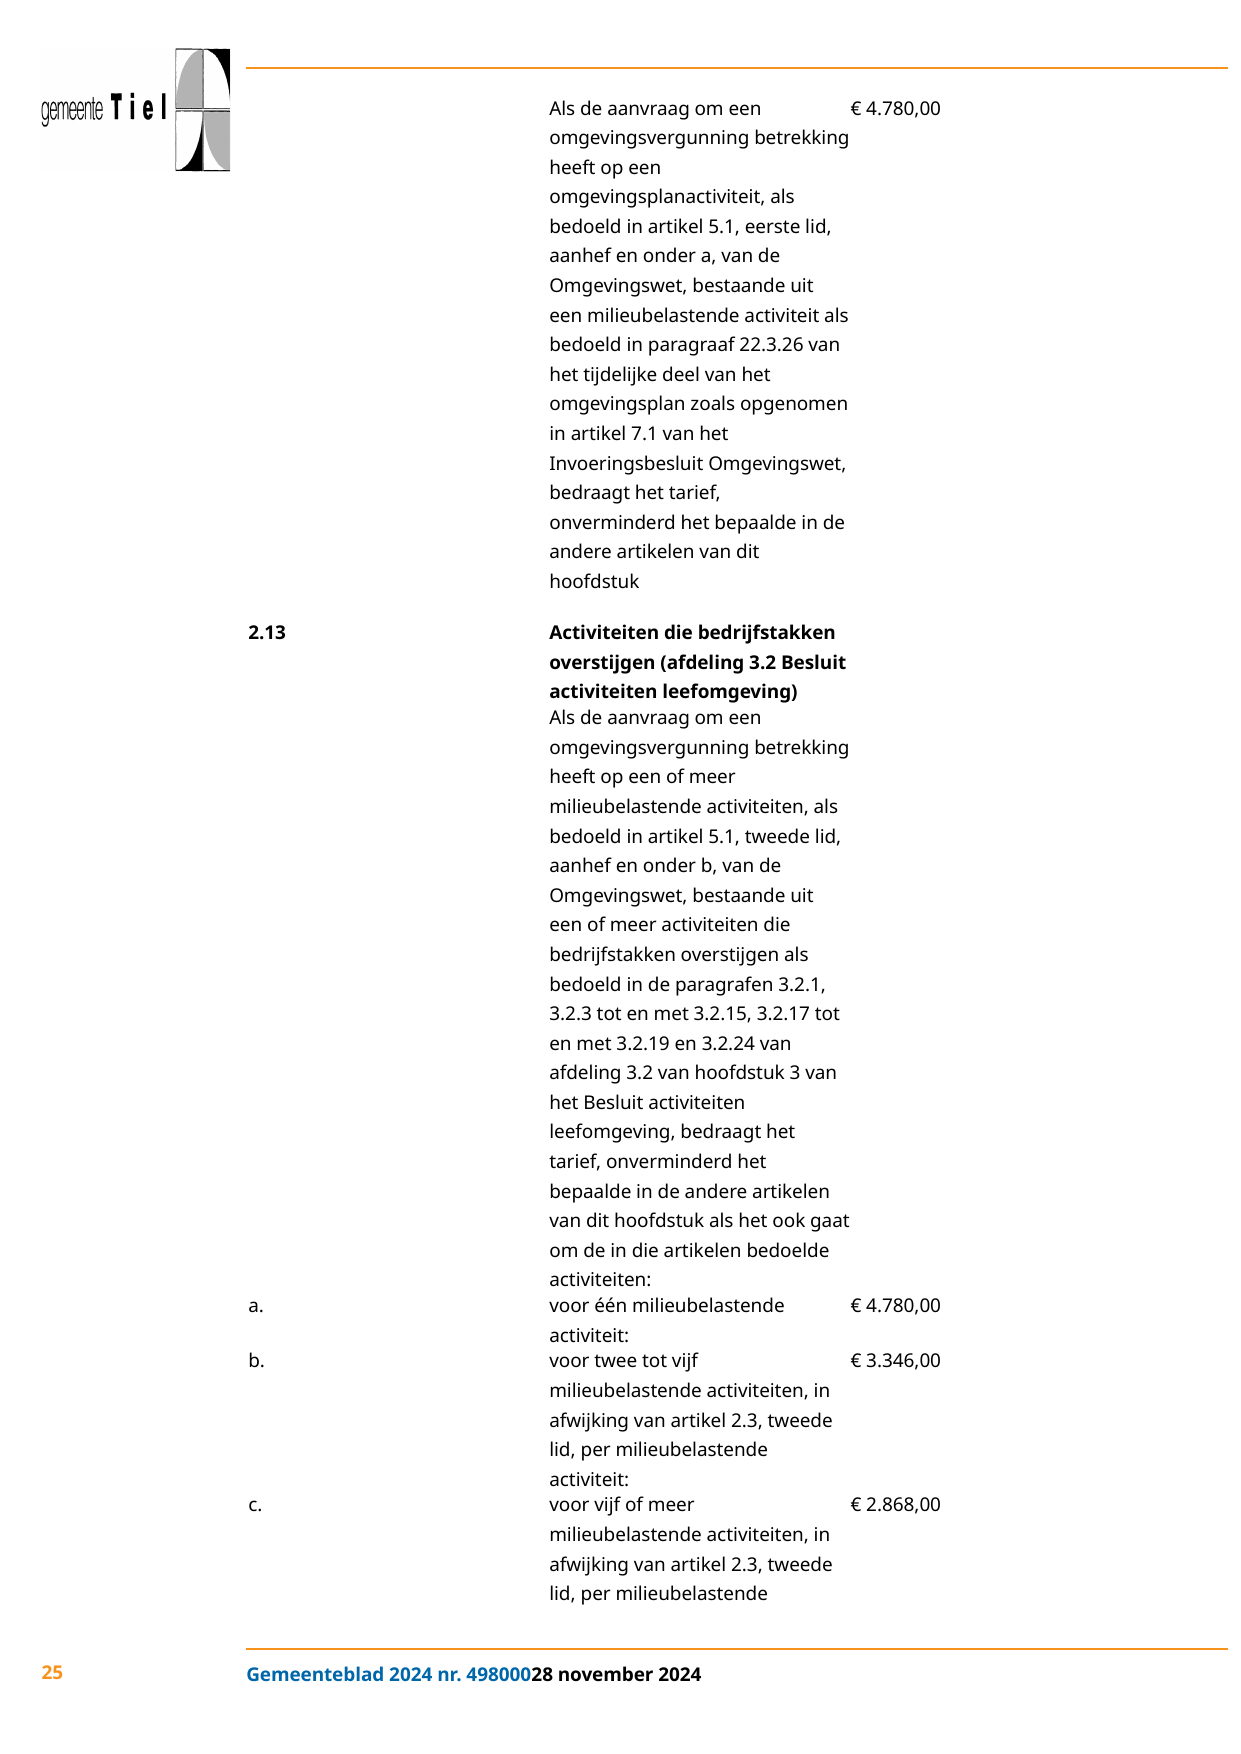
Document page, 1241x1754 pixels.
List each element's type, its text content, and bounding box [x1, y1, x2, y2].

table_cell € 4.780,00 [850, 95, 1152, 594]
table_cell [850, 620, 1152, 704]
table_cell voor twee tot vijf milieubelastende activiteiten, in afwijking van artikel 2.3, tweede lid, per milieubelastende activiteit: [549, 1348, 850, 1492]
table_cell [248, 95, 549, 594]
table_cell € 3.346,00 [850, 1348, 1152, 1492]
table_cell Als de aanvraag om een omgevingsvergunning betrekking heeft op een of meer milieubelastende activiteiten, als bedoeld in artikel 5.1, tweede lid, aanhef en onder b, van de Omgevingswet, bestaande uit een of meer activiteiten die bedrijfstakken overstijgen als bedoeld in de paragrafen 3.2.1, 3.2.3 tot en met 3.2.15, 3.2.17 tot en met 3.2.19 en 3.2.24 van afdeling 3.2 van hoofdstuk 3 van het Besluit activiteiten leefomgeving, bedraagt het tarief, onverminderd het bepaalde in de andere artikelen van dit hoofdstuk als het ook gaat om de in die artikelen bedoelde activiteiten: [549, 705, 850, 1292]
table_cell c. [248, 1492, 549, 1606]
table_cell [850, 705, 1152, 1292]
table_cell 2.13 [248, 620, 549, 704]
table_cell [850, 594, 1152, 619]
table_cell € 4.780,00 [850, 1292, 1152, 1348]
table_cell Activiteiten die bedrijfstakken overstijgen (afdeling 3.2 Besluit activiteiten leefomgeving) [549, 620, 850, 704]
table_cell € 2.868,00 [850, 1492, 1152, 1606]
table_cell [549, 594, 850, 619]
table_cell [248, 594, 549, 619]
table_cell a. [248, 1292, 549, 1348]
table_cell [248, 705, 549, 1292]
table_cell voor één milieubelastende activiteit: [549, 1292, 850, 1348]
table_cell Als de aanvraag om een omgevingsvergunning betrekking heeft op een omgevingsplanactiviteit, als bedoeld in artikel 5.1, eerste lid, aanhef en onder a, van de Omgevingswet, bestaande uit een milieubelastende activiteit als bedoeld in paragraaf 22.3.26 van het tijdelijke deel van het omgevingsplan zoals opgenomen in artikel 7.1 van het Invoeringsbesluit Omgevingswet, bedraagt het tarief, onverminderd het bepaalde in de andere artikelen van dit hoofdstuk [549, 95, 850, 594]
picture [41, 47, 231, 172]
table_cell b. [248, 1348, 549, 1492]
table_cell voor vijf of meer milieubelastende activiteiten, in afwijking van artikel 2.3, tweede lid, per milieubelastende [549, 1492, 850, 1606]
